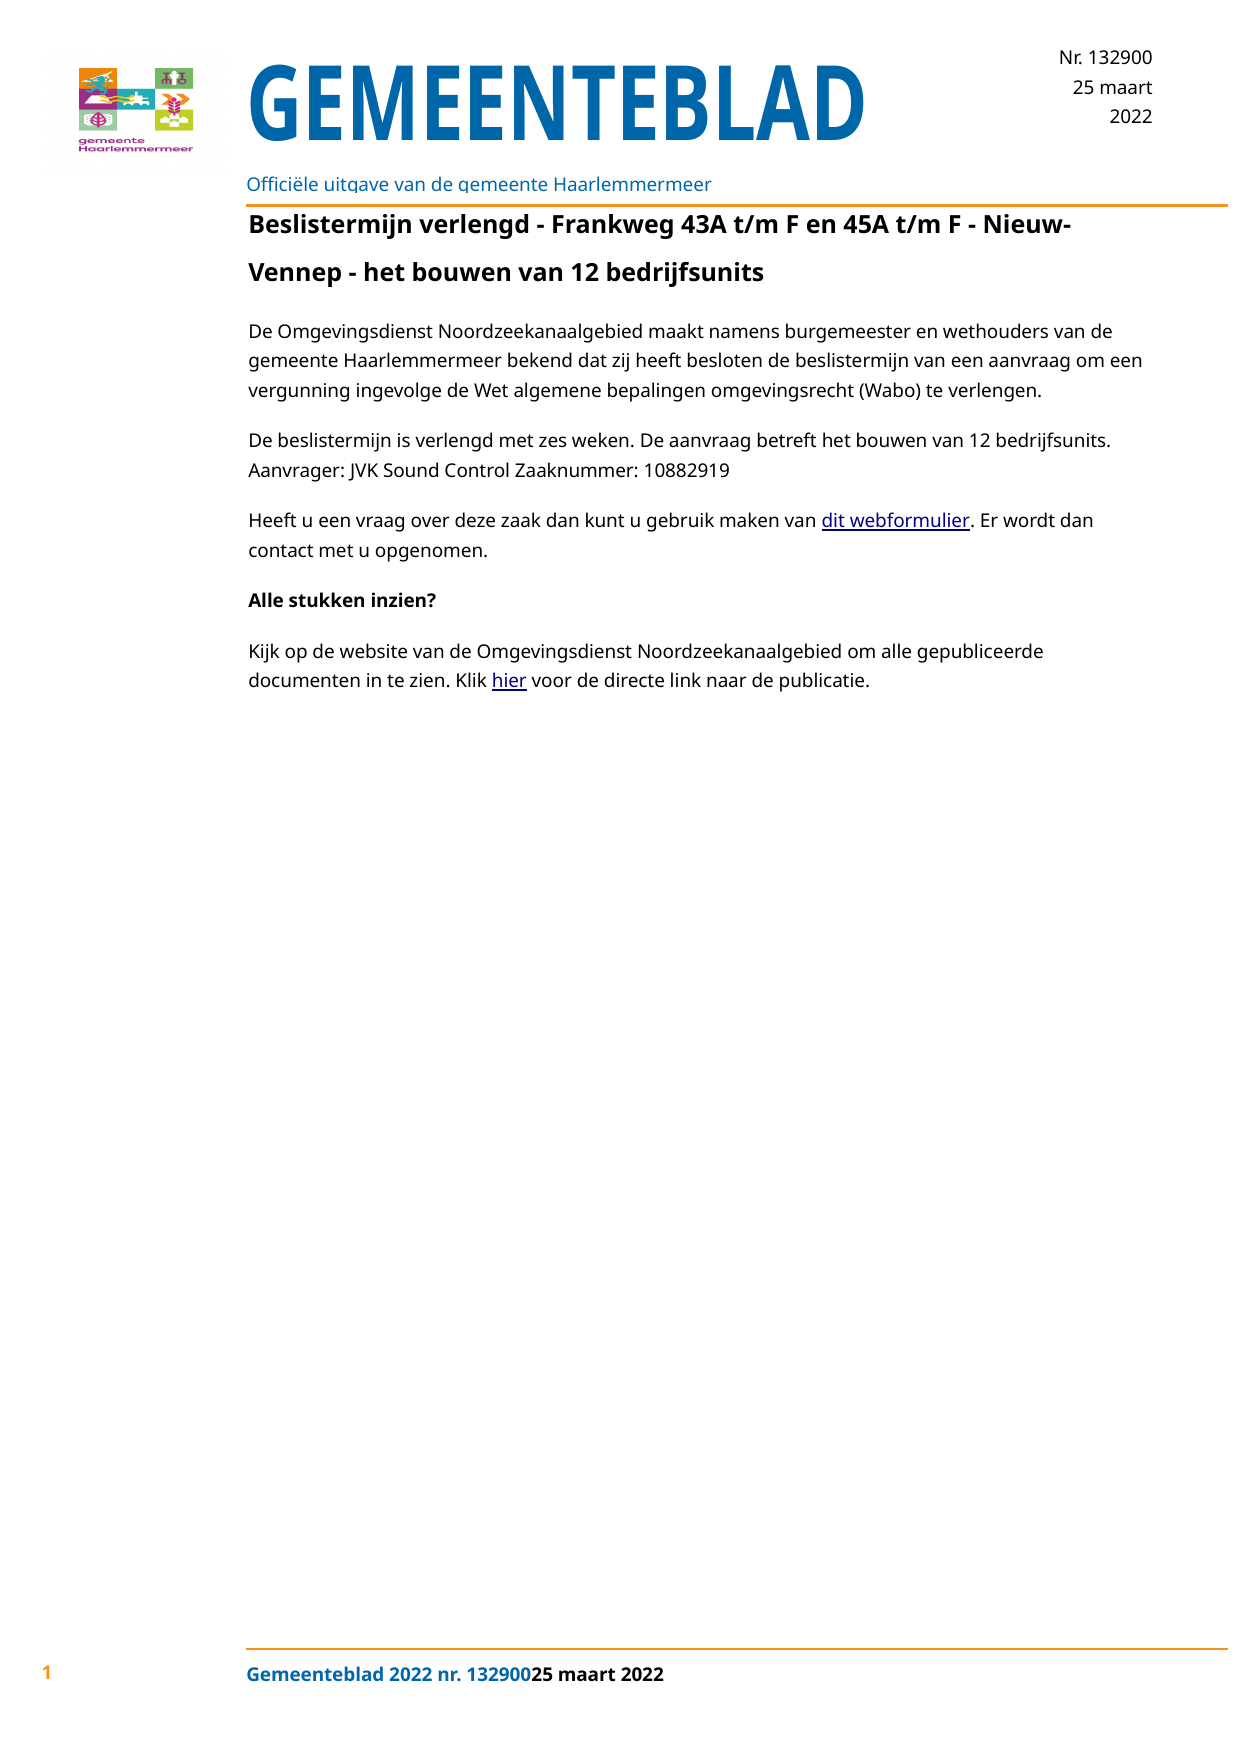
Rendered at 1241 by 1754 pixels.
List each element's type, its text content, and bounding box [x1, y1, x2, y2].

text De Omgevingsdienst Noordzeekanaalgebied maakt namens burgemeester en wethouders van de gemeente Haarlemmermeer bekend dat zij heeft besloten de beslistermijn van een aanvraag om een vergunning ingevolge de Wet algemene bepalingen omgevingsrecht (Wabo) te verlengen. [248, 318, 1152, 403]
text Alle stukken inzien? [248, 587, 1152, 613]
text De beslistermijn is verlengd met zes weken. De aanvraag betreft het bouwen van 12 bedrijfsunits. Aanvrager: JVK Sound Control Zaaknummer: 10882919 [248, 427, 1152, 483]
text Beslistermijn verlengd - Frankweg 43A t/m F en 45A t/m F - Nieuw-Vennep - het bouwen van 12 bedrijfsunits [248, 207, 1152, 288]
picture [41, 47, 231, 172]
text Heeft u een vraag over deze zaak dan kunt u gebruik maken van dit webformulier. Er wordt dan contact met u opgenomen. [248, 507, 1152, 563]
text Kijk op de website van de Omgevingsdienst Noordzeekanaalgebied om alle gepubliceerde documenten in te zien. Klik hier voor de directe link naar de publicatie. [248, 638, 1152, 693]
